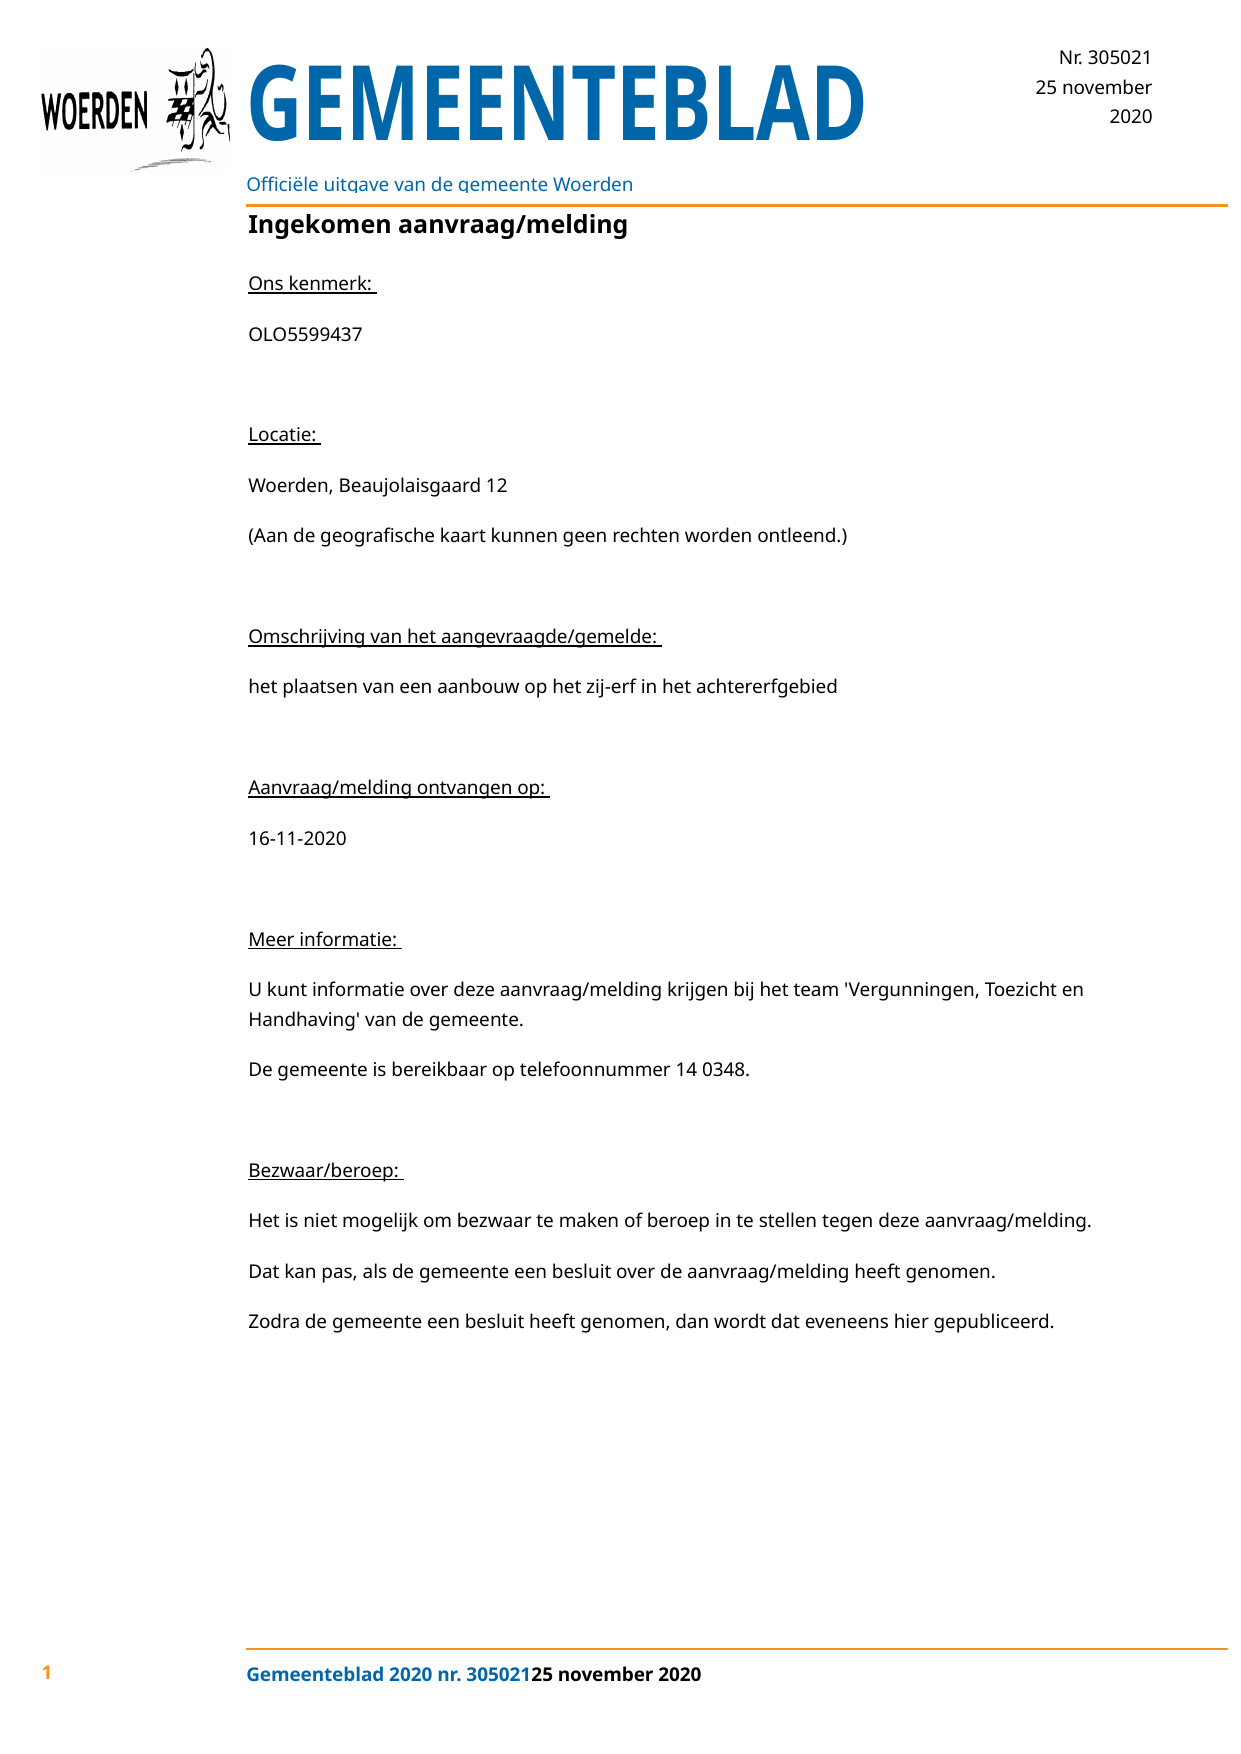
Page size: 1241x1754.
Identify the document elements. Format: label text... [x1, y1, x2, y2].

text Het is niet mogelijk om bezwaar te maken of beroep in te stellen tegen deze aanvraag/melding. [248, 1207, 1152, 1233]
text (Aan de geografische kaart kunnen geen rechten worden ontleend.) [248, 522, 1152, 548]
text Locatie: [248, 422, 1152, 447]
text Bezwaar/beroep: [248, 1157, 1152, 1183]
text Woerden, Beaujolaisgaard 12 [248, 472, 1152, 498]
text Omschrijving van het aangevraagde/gemelde: [248, 623, 1152, 649]
text OLO5599437 [248, 321, 1152, 346]
text Meer informatie: [248, 926, 1152, 951]
text Ingekomen aanvraag/melding [248, 207, 1152, 241]
text 16-11-2020 [248, 825, 1152, 851]
text Ons kenmerk: [248, 270, 1152, 296]
text Dat kan pas, als de gemeente een besluit over de aanvraag/melding heeft genomen. [248, 1258, 1152, 1283]
text het plaatsen van een aanbouw op het zij-erf in het achtererfgebied [248, 674, 1152, 699]
text Zodra de gemeente een besluit heeft genomen, dan wordt dat eveneens hier gepubliceerd. [248, 1308, 1152, 1334]
text De gemeente is bereikbaar op telefoonnummer 14 0348. [248, 1056, 1152, 1082]
picture [41, 47, 231, 172]
text U kunt informatie over deze aanvraag/melding krijgen bij het team 'Vergunningen, Toezicht en Handhaving' van de gemeente. [248, 976, 1152, 1031]
text Aanvraag/melding ontvangen op: [248, 774, 1152, 800]
